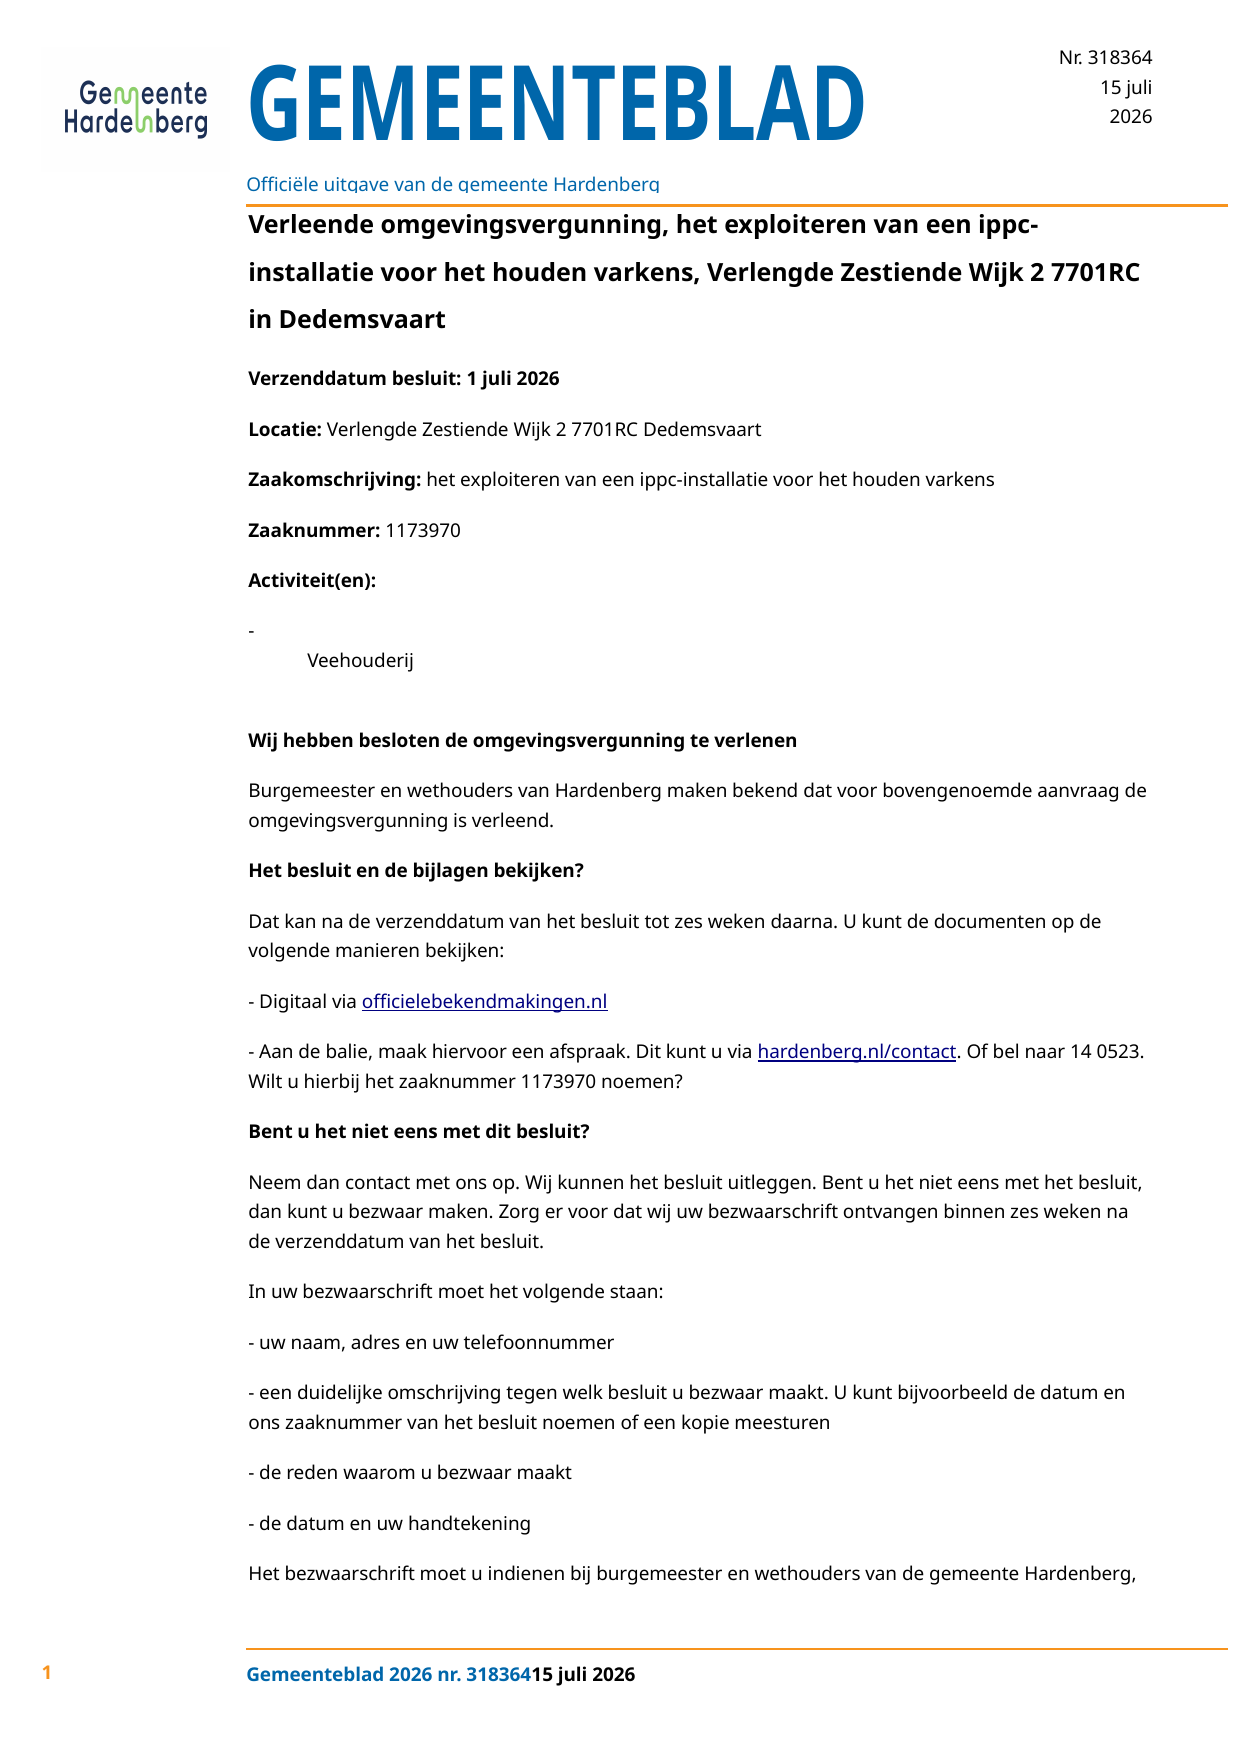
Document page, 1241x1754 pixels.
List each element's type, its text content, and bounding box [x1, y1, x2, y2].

text Verleende omgevingsvergunning, het exploiteren van een ippc-installatie voor het houden varkens, Verlengde Zestiende Wijk 2 7701RC in Dedemsvaart [248, 207, 1152, 336]
text Zaakomschrijving: het exploiteren van een ippc-installatie voor het houden varkens [248, 466, 1152, 492]
picture [41, 47, 231, 172]
list Veehouderij [248, 647, 1152, 673]
text Neem dan contact met ons op. Wij kunnen het besluit uitleggen. Bent u het niet eens met het besluit, dan kunt u bezwaar maken. Zorg er voor dat wij uw bezwaarschrift ontvangen binnen zes weken na de verzenddatum van het besluit. [248, 1169, 1152, 1254]
text Zaaknummer: 1173970 [248, 517, 1152, 542]
text Wij hebben besloten de omgevingsvergunning te verlenen [248, 727, 1152, 753]
text - Digitaal via officielebekendmakingen.nl [248, 988, 1152, 1014]
text Locatie: Verlengde Zestiende Wijk 2 7701RC Dedemsvaart [248, 416, 1152, 442]
text Activiteit(en): [248, 567, 1152, 593]
text Het besluit en de bijlagen bekijken? [248, 858, 1152, 883]
text - de datum en uw handtekening [248, 1510, 1152, 1535]
text - een duidelijke omschrijving tegen welk besluit u bezwaar maakt. U kunt bijvoorbeeld de datum en ons zaaknummer van het besluit noemen of een kopie meesturen [248, 1379, 1152, 1434]
text - Aan de balie, maak hiervoor een afspraak. Dit kunt u via hardenberg.nl/contact. Of bel naar 14 0523. Wilt u hierbij het zaaknummer 1173970 noemen? [248, 1038, 1152, 1094]
text Burgemeester en wethouders van Hardenberg maken bekend dat voor bovengenoemde aanvraag de omgevingsvergunning is verleend. [248, 778, 1152, 833]
text - de reden waarom u bezwaar maakt [248, 1459, 1152, 1485]
text Dat kan na de verzenddatum van het besluit tot zes weken daarna. U kunt de documenten op de volgende manieren bekijken: [248, 908, 1152, 963]
text - uw naam, adres en uw telefoonnummer [248, 1329, 1152, 1354]
text Het bezwaarschrift moet u indienen bij burgemeester en wethouders van de gemeente Hardenberg, [248, 1560, 1152, 1586]
text Bent u het niet eens met dit besluit? [248, 1118, 1152, 1144]
text In uw bezwaarschrift moet het volgende staan: [248, 1278, 1152, 1304]
text Verzenddatum besluit: 1 juli 2026 [248, 366, 1152, 391]
